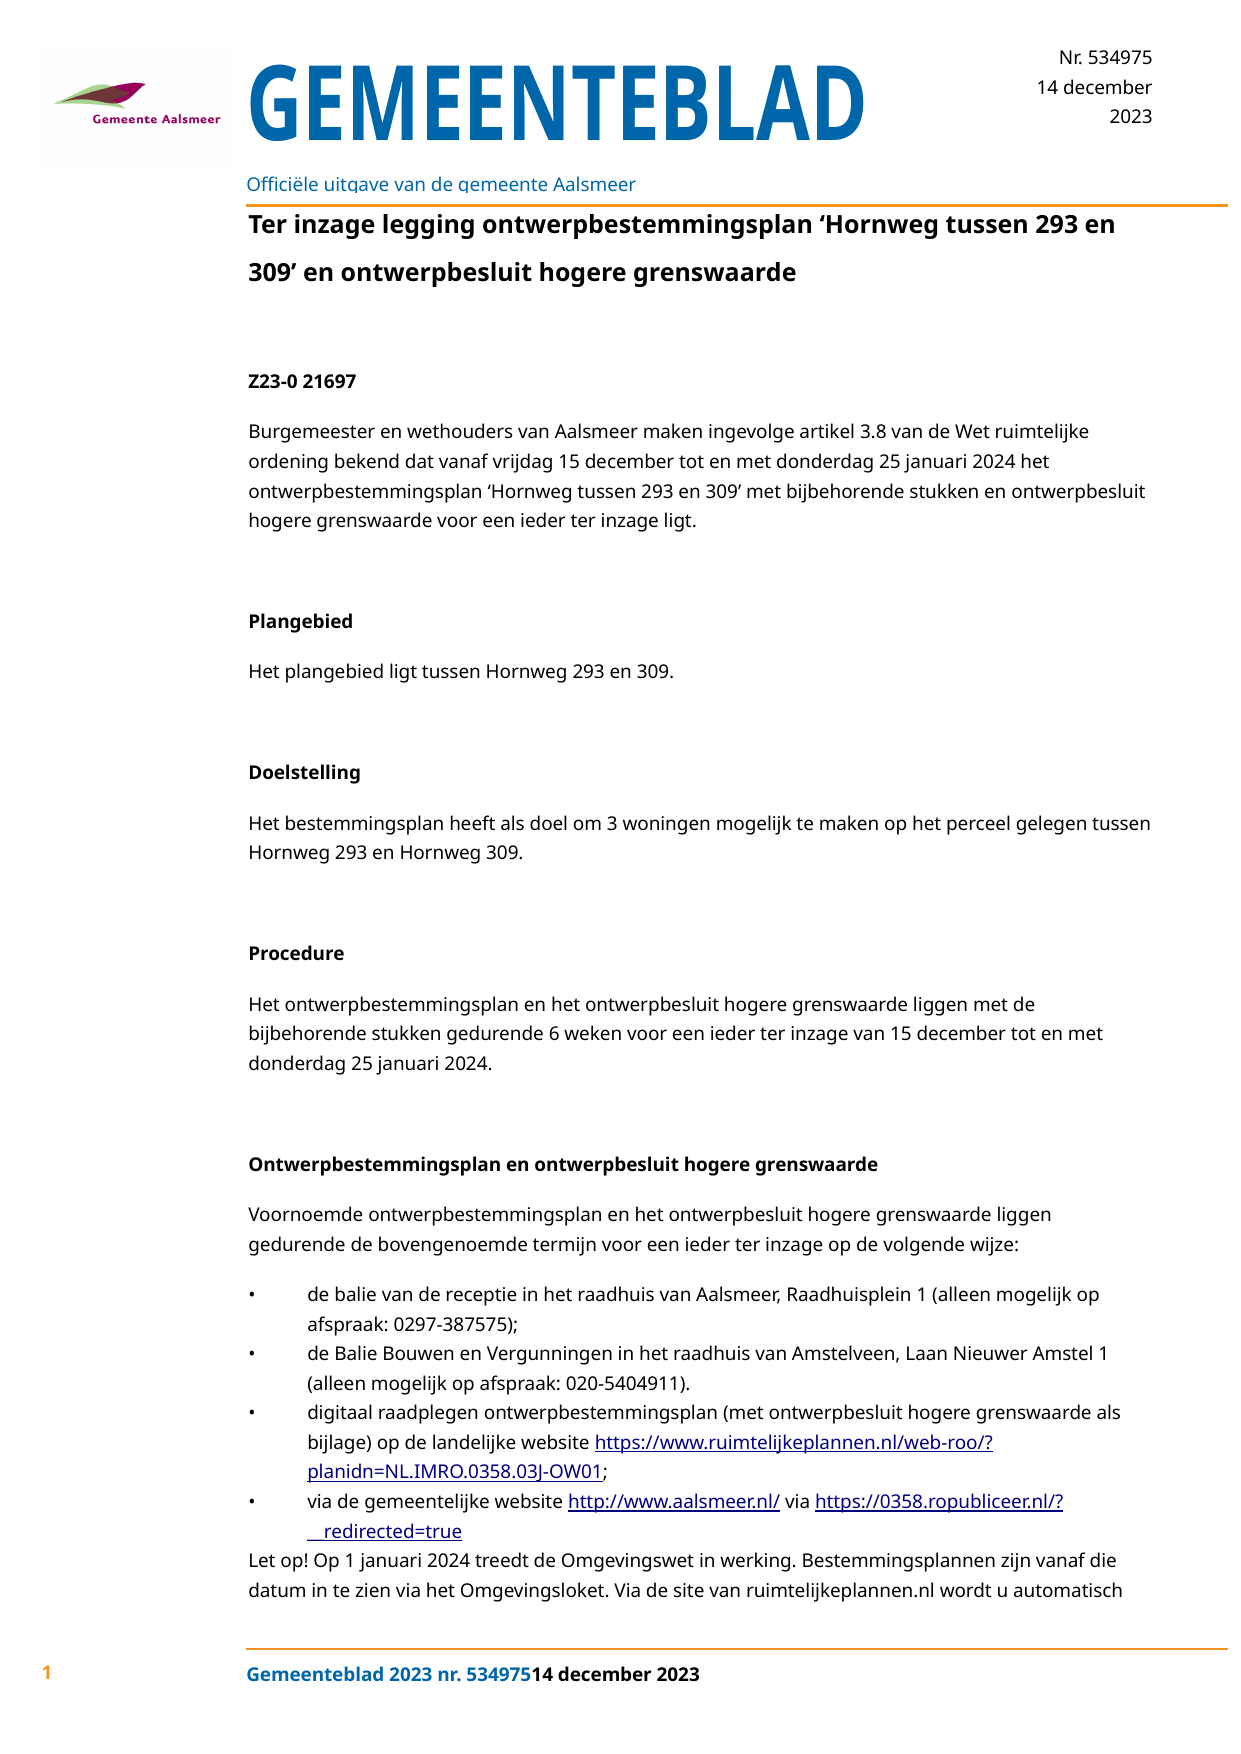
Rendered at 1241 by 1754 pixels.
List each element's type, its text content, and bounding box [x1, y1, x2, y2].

list via de gemeentelijke website http://www.aalsmeer.nl/ via https://0358.ropubliceer.nl/?__redirected=true [248, 1488, 1152, 1544]
text Let op! Op 1 januari 2024 treedt de Omgevingswet in werking. Bestemmingsplannen zijn vanaf die datum in te zien via het Omgevingsloket. Via de site van ruimtelijkeplannen.nl wordt u automatisch [248, 1547, 1152, 1603]
text Procedure [248, 940, 1152, 966]
list de Balie Bouwen en Vergunningen in het raadhuis van Amstelveen, Laan Nieuwer Amstel 1 (alleen mogelijk op afspraak: 020-5404911). [248, 1340, 1152, 1396]
list de balie van de receptie in het raadhuis van Aalsmeer, Raadhuisplein 1 (alleen mogelijk op afspraak: 0297-387575); [248, 1281, 1152, 1337]
text Burgemeester en wethouders van Aalsmeer maken ingevolge artikel 3.8 van de Wet ruimtelijke ordening bekend dat vanaf vrijdag 15 december tot en met donderdag 25 januari 2024 het ontwerpbestemmingsplan ‘Hornweg tussen 293 en 309’ met bijbehorende stukken en ontwerpbesluit hogere grenswaarde voor een ieder ter inzage ligt. [248, 419, 1152, 533]
text Voornoemde ontwerpbestemmingsplan en het ontwerpbesluit hogere grenswaarde liggen gedurende de bovengenoemde termijn voor een ieder ter inzage op de volgende wijze: [248, 1201, 1152, 1257]
text Het ontwerpbestemmingsplan en het ontwerpbesluit hogere grenswaarde liggen met de bijbehorende stukken gedurende 6 weken voor een ieder ter inzage van 15 december tot en met donderdag 25 januari 2024. [248, 991, 1152, 1076]
text Plangebied [248, 608, 1152, 634]
text Z23-0 21697 [248, 368, 1152, 394]
text Doelstelling [248, 759, 1152, 785]
list digitaal raadplegen ontwerpbestemmingsplan (met ontwerpbesluit hogere grenswaarde als bijlage) op de landelijke website https://www.ruimtelijkeplannen.nl/web-roo/?planidn=NL.IMRO.0358.03J-OW01; [248, 1399, 1152, 1484]
text Ter inzage legging ontwerpbestemmingsplan ‘Hornweg tussen 293 en 309’ en ontwerpbesluit hogere grenswaarde [248, 207, 1152, 288]
text Het bestemmingsplan heeft als doel om 3 woningen mogelijk te maken op het perceel gelegen tussen Hornweg 293 en Hornweg 309. [248, 810, 1152, 865]
text Het plangebied ligt tussen Hornweg 293 en 309. [248, 659, 1152, 684]
picture [41, 47, 231, 172]
text Ontwerpbestemmingsplan en ontwerpbesluit hogere grenswaarde [248, 1151, 1152, 1177]
